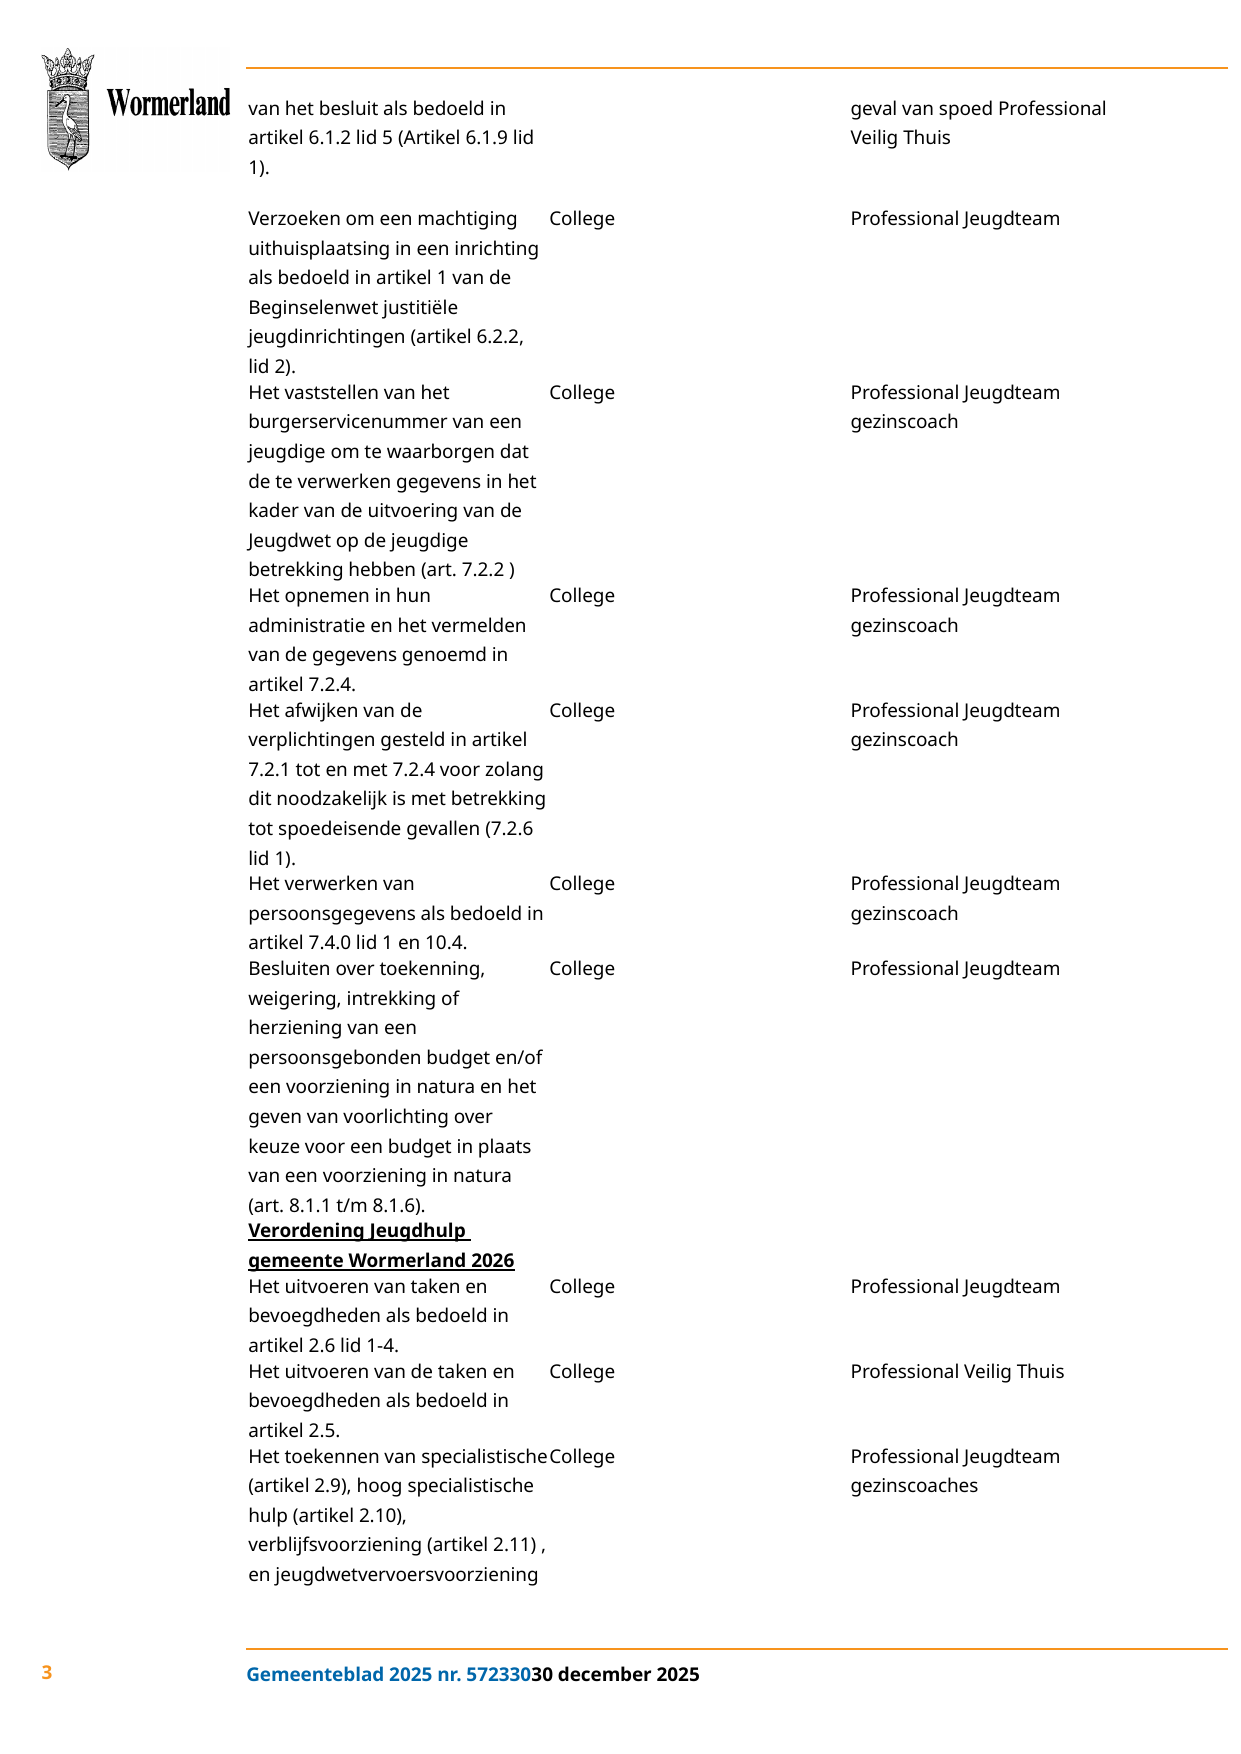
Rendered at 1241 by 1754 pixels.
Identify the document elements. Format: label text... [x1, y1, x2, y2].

table_cell Professional Jeugdteam [850, 205, 1152, 379]
table_cell Het afwijken van de verplichtingen gesteld in artikel 7.2.1 tot en met 7.2.4 voor zolang dit noodzakelijk is met betrekking tot spoedeisende gevallen (7.2.6 lid 1). [248, 697, 549, 870]
table_cell Verzoeken om een machtiging uithuisplaatsing in een inrichting als bedoeld in artikel 1 van de Beginselenwet justitiële jeugdinrichtingen (artikel 6.2.2, lid 2). [248, 205, 549, 379]
table_cell Het uitvoeren van taken en bevoegdheden als bedoeld in artikel 2.6 lid 1-4. [248, 1273, 549, 1358]
table_cell Professional Jeugdteam gezinscoaches [850, 1443, 1152, 1587]
table_cell College [549, 955, 850, 1218]
table_cell College [549, 1273, 850, 1358]
table_cell [549, 1218, 850, 1273]
picture [41, 47, 231, 172]
table_cell Professional Jeugdteam gezinscoach [850, 697, 1152, 870]
table_cell College [549, 870, 850, 955]
table_cell Professional Veilig Thuis [850, 1358, 1152, 1443]
table_cell College [549, 582, 850, 697]
table_cell College [549, 1443, 850, 1587]
table_cell Het vaststellen van het burgerservicenummer van een jeugdige om te waarborgen dat de te verwerken gegevens in het kader van de uitvoering van de Jeugdwet op de jeugdige betrekking hebben (art. 7.2.2 ) [248, 379, 549, 582]
table_cell [850, 1218, 1152, 1273]
table_cell [549, 95, 850, 180]
table_cell Het verwerken van persoonsgegevens als bedoeld in artikel 7.4.0 lid 1 en 10.4. [248, 870, 549, 955]
table_cell College [549, 1358, 850, 1443]
table_cell Professional Jeugdteam gezinscoach [850, 870, 1152, 955]
table_cell geval van spoed Professional Veilig Thuis [850, 95, 1152, 180]
table_cell College [549, 379, 850, 582]
table_cell [248, 180, 549, 205]
table_cell Professional Jeugdteam [850, 955, 1152, 1218]
table_cell Het uitvoeren van de taken en bevoegdheden als bedoeld in artikel 2.5. [248, 1358, 549, 1443]
table_cell Professional Jeugdteam gezinscoach [850, 582, 1152, 697]
table_cell Professional Jeugdteam gezinscoach [850, 379, 1152, 582]
table_cell Besluiten over toekenning, weigering, intrekking of herziening van een persoonsgebonden budget en/of een voorziening in natura en het geven van voorlichting over keuze voor een budget in plaats van een voorziening in natura (art. 8.1.1 t/m 8.1.6). [248, 955, 549, 1218]
table_cell Het toekennen van specialistische (artikel 2.9), hoog specialistische hulp (artikel 2.10), verblijfsvoorziening (artikel 2.11) , en jeugdwetvervoersvoorziening [248, 1443, 549, 1587]
table_cell Professional Jeugdteam [850, 1273, 1152, 1358]
table_cell [549, 180, 850, 205]
table_cell College [549, 697, 850, 870]
table_cell College [549, 205, 850, 379]
table_cell Verordening Jeugdhulp gemeente Wormerland 2026 [248, 1218, 549, 1273]
table_cell Het opnemen in hun administratie en het vermelden van de gegevens genoemd in artikel 7.2.4. [248, 582, 549, 697]
table_cell van het besluit als bedoeld in artikel 6.1.2 lid 5 (Artikel 6.1.9 lid 1). [248, 95, 549, 180]
table_cell [850, 180, 1152, 205]
